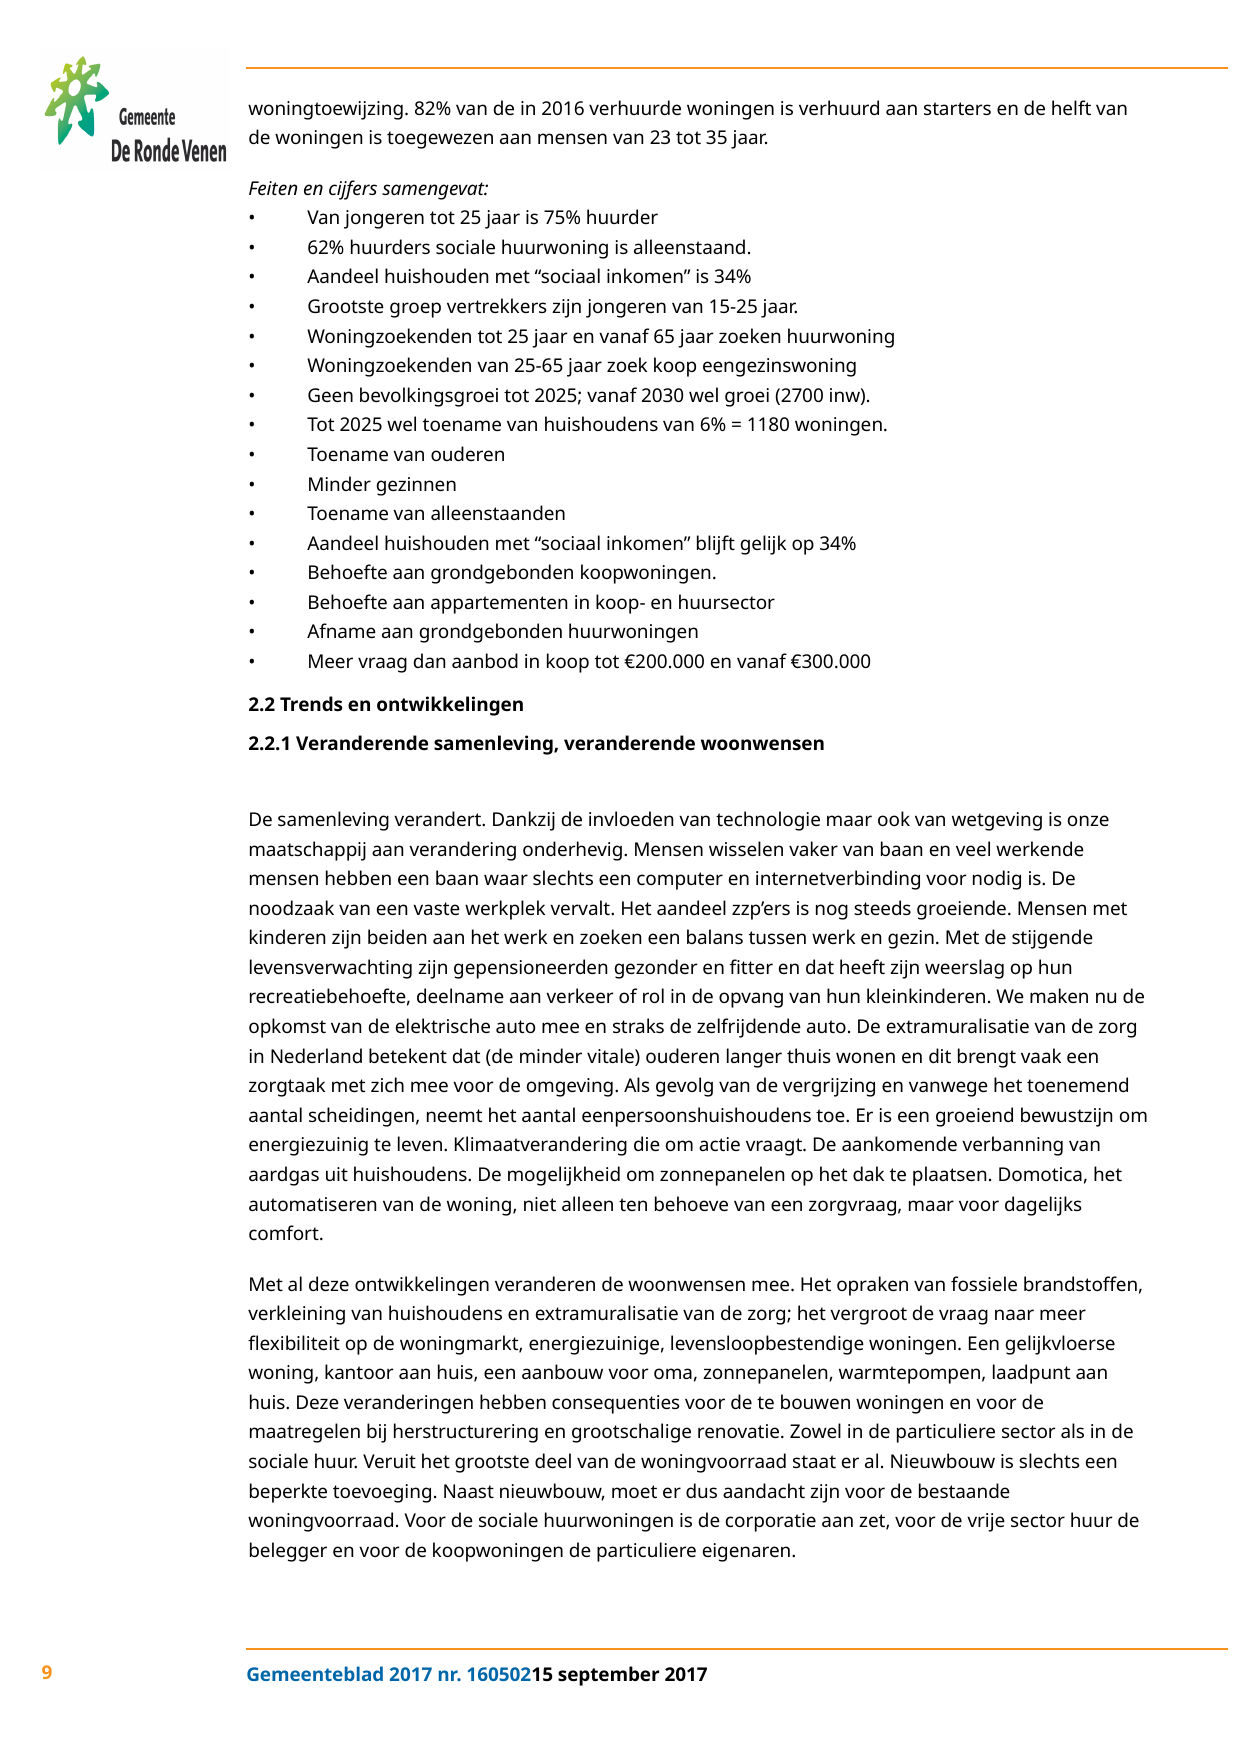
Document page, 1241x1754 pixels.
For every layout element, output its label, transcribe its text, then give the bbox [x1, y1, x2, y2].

text Met al deze ontwikkelingen veranderen de woonwensen mee. Het opraken van fossiele brandstoffen, verkleining van huishoudens en extramuralisatie van de zorg; het vergroot de vraag naar meer flexibiliteit op de woningmarkt, energiezuinige, levensloopbestendige woningen. Een gelijkvloerse woning, kantoor aan huis, een aanbouw voor oma, zonnepanelen, warmtepompen, laadpunt aan huis. Deze veranderingen hebben consequenties voor de te bouwen woningen en voor de maatregelen bij herstructurering en grootschalige renovatie. Zowel in de particuliere sector als in de sociale huur. Veruit het grootste deel van de woningvoorraad staat er al. Nieuwbouw is slechts een beperkte toevoeging. Naast nieuwbouw, moet er dus aandacht zijn voor de bestaande woningvoorraad. Voor de sociale huurwoningen is de corporatie aan zet, voor de vrije sector huur de belegger en voor de koopwoningen de particuliere eigenaren. [248, 1271, 1152, 1563]
text De samenleving verandert. Dankzij de invloeden van technologie maar ook van wetgeving is onze maatschappij aan verandering onderhevig. Mensen wisselen vaker van baan en veel werkende mensen hebben een baan waar slechts een computer en internetverbinding voor nodig is. De noodzaak van een vaste werkplek vervalt. Het aandeel zzp’ers is nog steeds groeiende. Mensen met kinderen zijn beiden aan het werk en zoeken een balans tussen werk en gezin. Met de stijgende levensverwachting zijn gepensioneerden gezonder en fitter en dat heeft zijn weerslag op hun recreatiebehoefte, deelname aan verkeer of rol in de opvang van hun kleinkinderen. We maken nu de opkomst van de elektrische auto mee en straks de zelfrijdende auto. De extramuralisatie van de zorg in Nederland betekent dat (de minder vitale) ouderen langer thuis wonen en dit brengt vaak een zorgtaak met zich mee voor de omgeving. Als gevolg van de vergrijzing en vanwege het toenemend aantal scheidingen, neemt het aantal eenpersoonshuishoudens toe. Er is een groeiend bewustzijn om energiezuinig te leven. Klimaatverandering die om actie vraagt. De aankomende verbanning van aardgas uit huishoudens. De mogelijkheid om zonnepanelen op het dak te plaatsen. Domotica, het automatiseren van de woning, niet alleen ten behoeve van een zorgvraag, maar voor dagelijks comfort. [248, 806, 1152, 1246]
text 2.2 Trends en ontwikkelingen [248, 691, 1152, 716]
picture [41, 47, 231, 172]
text woningtoewijzing. 82% van de in 2016 verhuurde woningen is verhuurd aan starters en de helft van de woningen is toegewezen aan mensen van 23 tot 35 jaar. [248, 95, 1152, 150]
text 2.2.1 Veranderende samenleving, veranderende woonwensen [248, 730, 1152, 756]
table_header Feiten en cijfers samengevat: Van jongeren tot 25 jaar is 75% huurder 62% huurders sociale huurwoning is alleenstaand. Aandeel huishouden met “sociaal inkomen” is 34% Grootste groep vertrekkers zijn jongeren van 15-25 jaar. Woningzoekenden tot 25 jaar en vanaf 65 jaar zoeken huurwoning Woningzoekenden van 25-65 jaar zoek koop eengezinswoning Geen bevolkingsgroei tot 2025; vanaf 2030 wel groei (2700 inw). Tot 2025 wel toename van huishoudens van 6% = 1180 woningen. Toename van ouderen Minder gezinnen Toename van alleenstaanden Aandeel huishouden met “sociaal inkomen” blijft gelijk op 34% Behoefte aan grondgebonden koopwoningen. Behoefte aan appartementen in koop- en huursector Afname aan grondgebonden huurwoningen Meer vraag dan aanbod in koop tot €200.000 en vanaf €300.000 [248, 175, 1152, 674]
